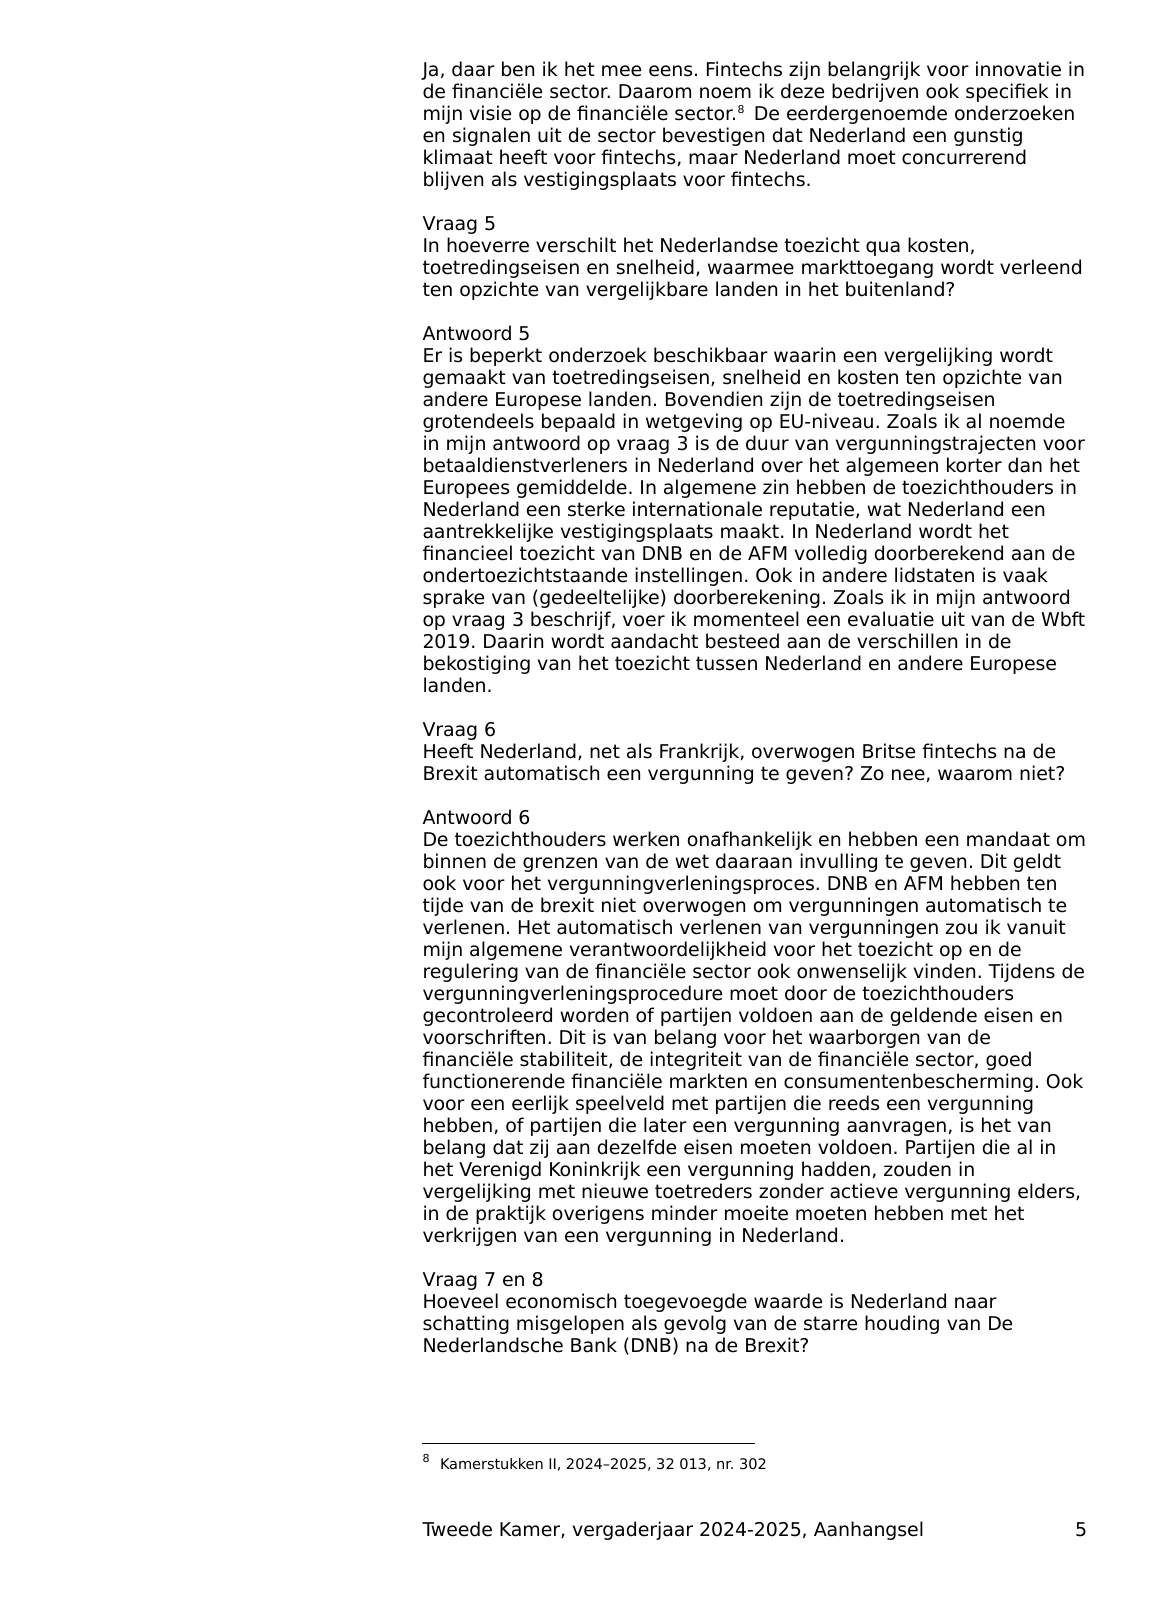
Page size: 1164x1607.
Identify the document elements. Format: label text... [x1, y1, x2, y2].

text Er is beperkt onderzoek beschikbaar waarin een vergelijking wordt gemaakt van toetredingseisen, snelheid en kosten ten opzichte van andere Europese landen. Bovendien zijn de toetredingseisen grotendeels bepaald in wetgeving op EU-niveau. Zoals ik al noemde in mijn antwoord op vraag 3 is de duur van vergunningstrajecten voor betaaldienstverleners in Nederland over het algemeen korter dan het Europees gemiddelde. In algemene zin hebben de toezichthouders in Nederland een sterke internationale reputatie, wat Nederland een aantrekkelijke vestigingsplaats maakt. In Nederland wordt het financieel toezicht van DNB en de AFM volledig doorberekend aan de ondertoezichtstaande instellingen. Ook in andere lidstaten is vaak sprake van (gedeeltelijke) doorberekening. Zoals ik in mijn antwoord op vraag 3 beschrijf, voer ik momenteel een evaluatie uit van de Wbft 2019. Daarin wordt aandacht besteed aan de verschillen in de bekostiging van het toezicht tussen Nederland en andere Europese landen. [422, 345, 1087, 697]
text In hoeverre verschilt het Nederlandse toezicht qua kosten, toetredingseisen en snelheid, waarmee markttoegang wordt verleend ten opzichte van vergelijkbare landen in het buitenland? [422, 235, 1087, 301]
text Vraag 6 [422, 719, 1087, 741]
text Ja, daar ben ik het mee eens. Fintechs zijn belangrijk voor innovatie in de financiële sector. Daarom noem ik deze bedrijven ook specifiek in mijn visie op de financiële sector. De eerdergenoemde onderzoeken en signalen uit de sector bevestigen dat Nederland een gunstig klimaat heeft voor fintechs, maar Nederland moet concurrerend blijven als vestigingsplaats voor fintechs. [422, 59, 1087, 191]
text Vraag 5 [422, 213, 1087, 235]
text De toezichthouders werken onafhankelijk en hebben een mandaat om binnen de grenzen van de wet daaraan invulling te geven. Dit geldt ook voor het vergunningverleningsproces. DNB en AFM hebben ten tijde van de brexit niet overwogen om vergunningen automatisch te verlenen. Het automatisch verlenen van vergunningen zou ik vanuit mijn algemene verantwoordelijkheid voor het toezicht op en de regulering van de financiële sector ook onwenselijk vinden. Tijdens de vergunningverleningsprocedure moet door de toezichthouders gecontroleerd worden of partijen voldoen aan de geldende eisen en voorschriften. Dit is van belang voor het waarborgen van de financiële stabiliteit, de integriteit van de financiële sector, goed functionerende financiële markten en consumentenbescherming. Ook voor een eerlijk speelveld met partijen die reeds een vergunning hebben, of partijen die later een vergunning aanvragen, is het van belang dat zij aan dezelfde eisen moeten voldoen. Partijen die al in het Verenigd Koninkrijk een vergunning hadden, zouden in vergelijking met nieuwe toetreders zonder actieve vergunning elders, in de praktijk overigens minder moeite moeten hebben met het verkrijgen van een vergunning in Nederland. [422, 829, 1087, 1247]
text Hoeveel economisch toegevoegde waarde is Nederland naar schatting misgelopen als gevolg van de starre houding van De Nederlandsche Bank (DNB) na de Brexit? [422, 1291, 1087, 1357]
text Antwoord 5 [422, 323, 1087, 345]
text Antwoord 6 [422, 807, 1087, 829]
text Kamerstukken II, 2024–2025, 32 013, nr. 302 [422, 1452, 1087, 1474]
text Heeft Nederland, net als Frankrijk, overwogen Britse fintechs na de Brexit automatisch een vergunning te geven? Zo nee, waarom niet? [422, 741, 1087, 785]
text Vraag 7 en 8 [422, 1269, 1087, 1291]
